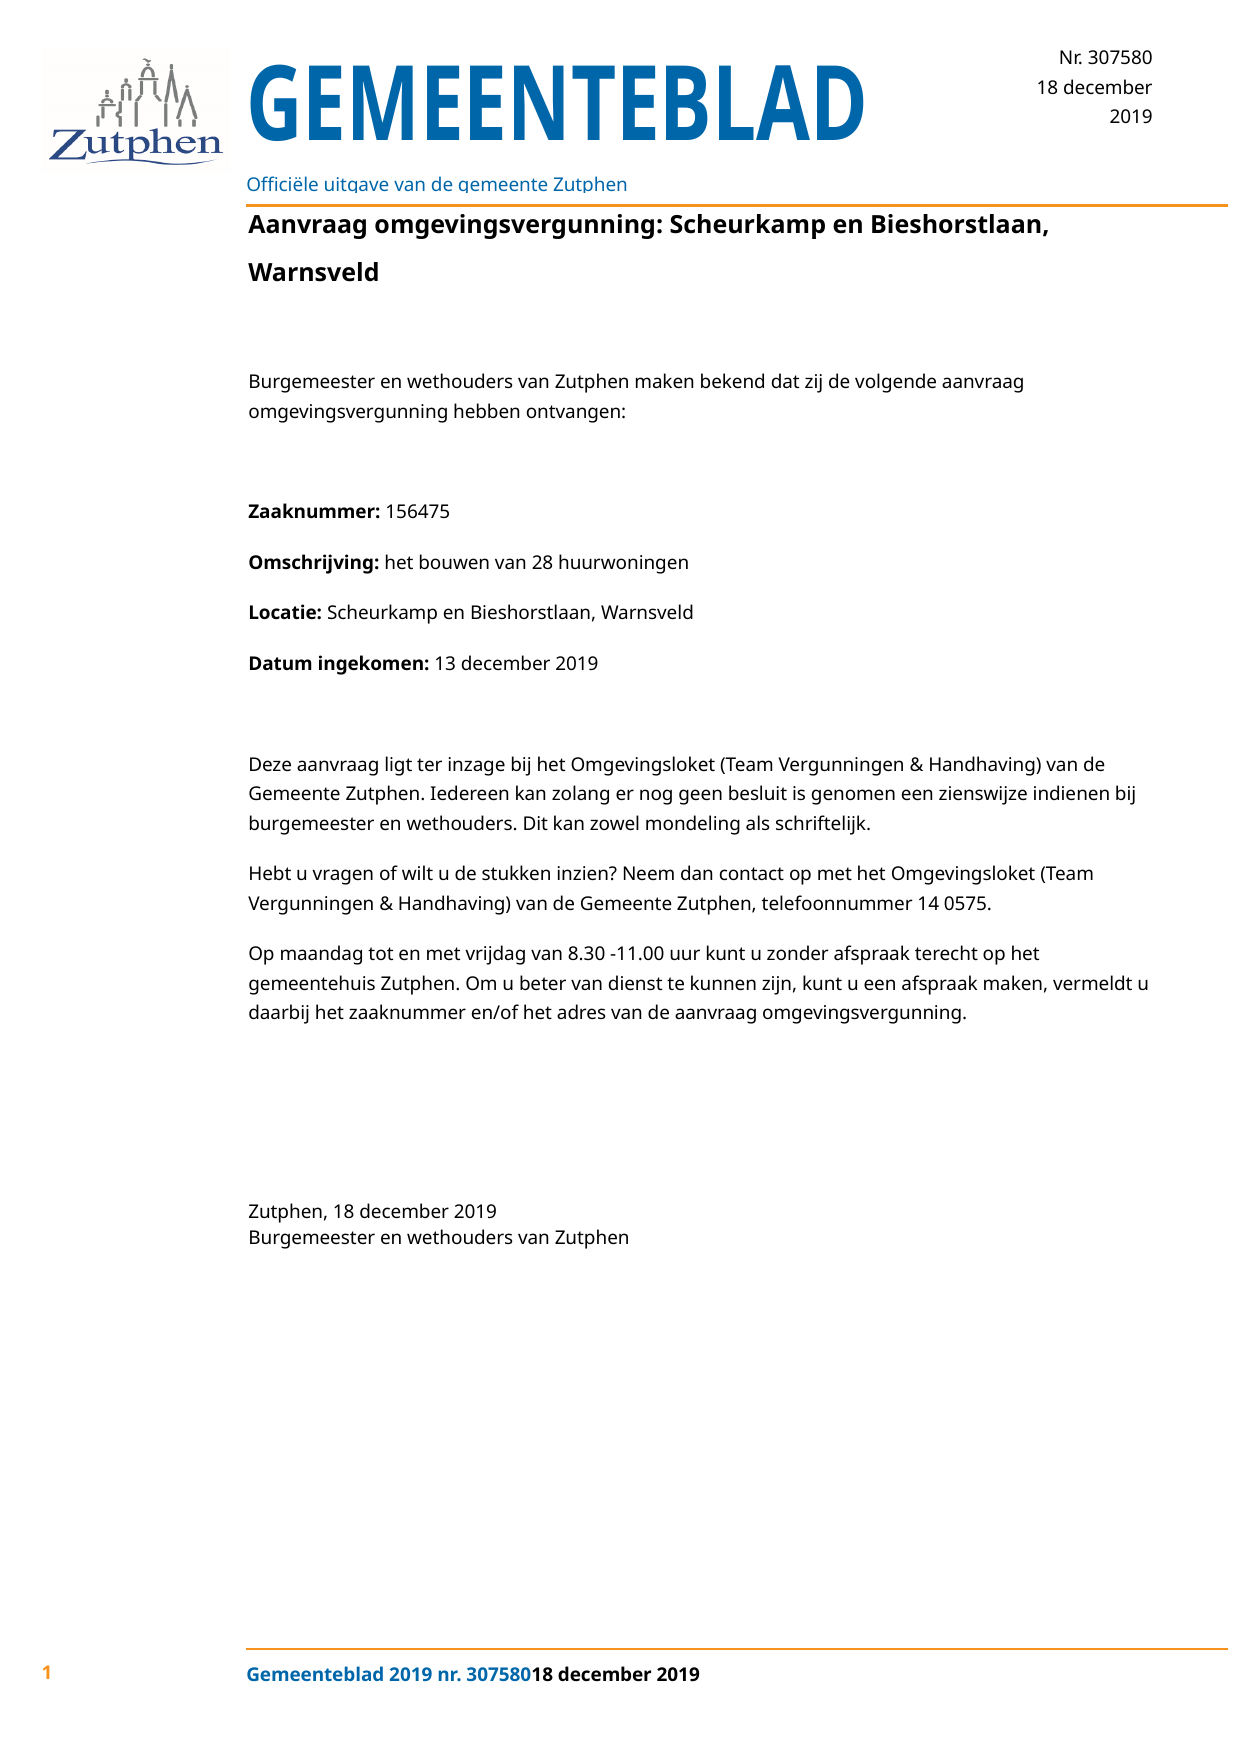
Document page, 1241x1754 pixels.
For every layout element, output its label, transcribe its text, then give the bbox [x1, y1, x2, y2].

picture [41, 47, 231, 172]
text Burgemeester en wethouders van Zutphen [248, 1224, 1152, 1250]
text Datum ingekomen: 13 december 2019 [248, 650, 1152, 676]
text Omschrijving: het bouwen van 28 huurwoningen [248, 549, 1152, 575]
text Zaaknummer: 156475 [248, 499, 1152, 524]
text Locatie: Scheurkamp en Bieshorstlaan, Warnsveld [248, 599, 1152, 625]
text Deze aanvraag ligt ter inzage bij het Omgevingsloket (Team Vergunningen & Handhaving) van de Gemeente Zutphen. Iedereen kan zolang er nog geen besluit is genomen een zienswijze indienen bij burgemeester en wethouders. Dit kan zowel mondeling als schriftelijk. [248, 751, 1152, 836]
text Burgemeester en wethouders van Zutphen maken bekend dat zij de volgende aanvraag omgevingsvergunning hebben ontvangen: [248, 368, 1152, 424]
text Aanvraag omgevingsvergunning: Scheurkamp en Bieshorstlaan, Warnsveld [248, 207, 1152, 288]
text Zutphen, 18 december 2019 [248, 1199, 1152, 1224]
text Hebt u vragen of wilt u de stukken inzien? Neem dan contact op met het Omgevingsloket (Team Vergunningen & Handhaving) van de Gemeente Zutphen, telefoonnummer 14 0575. [248, 860, 1152, 916]
text Op maandag tot en met vrijdag van 8.30 -11.00 uur kunt u zonder afspraak terecht op het gemeentehuis Zutphen. Om u beter van dienst te kunnen zijn, kunt u een afspraak maken, vermeldt u daarbij het zaaknummer en/of het adres van de aanvraag omgevingsvergunning. [248, 940, 1152, 1025]
